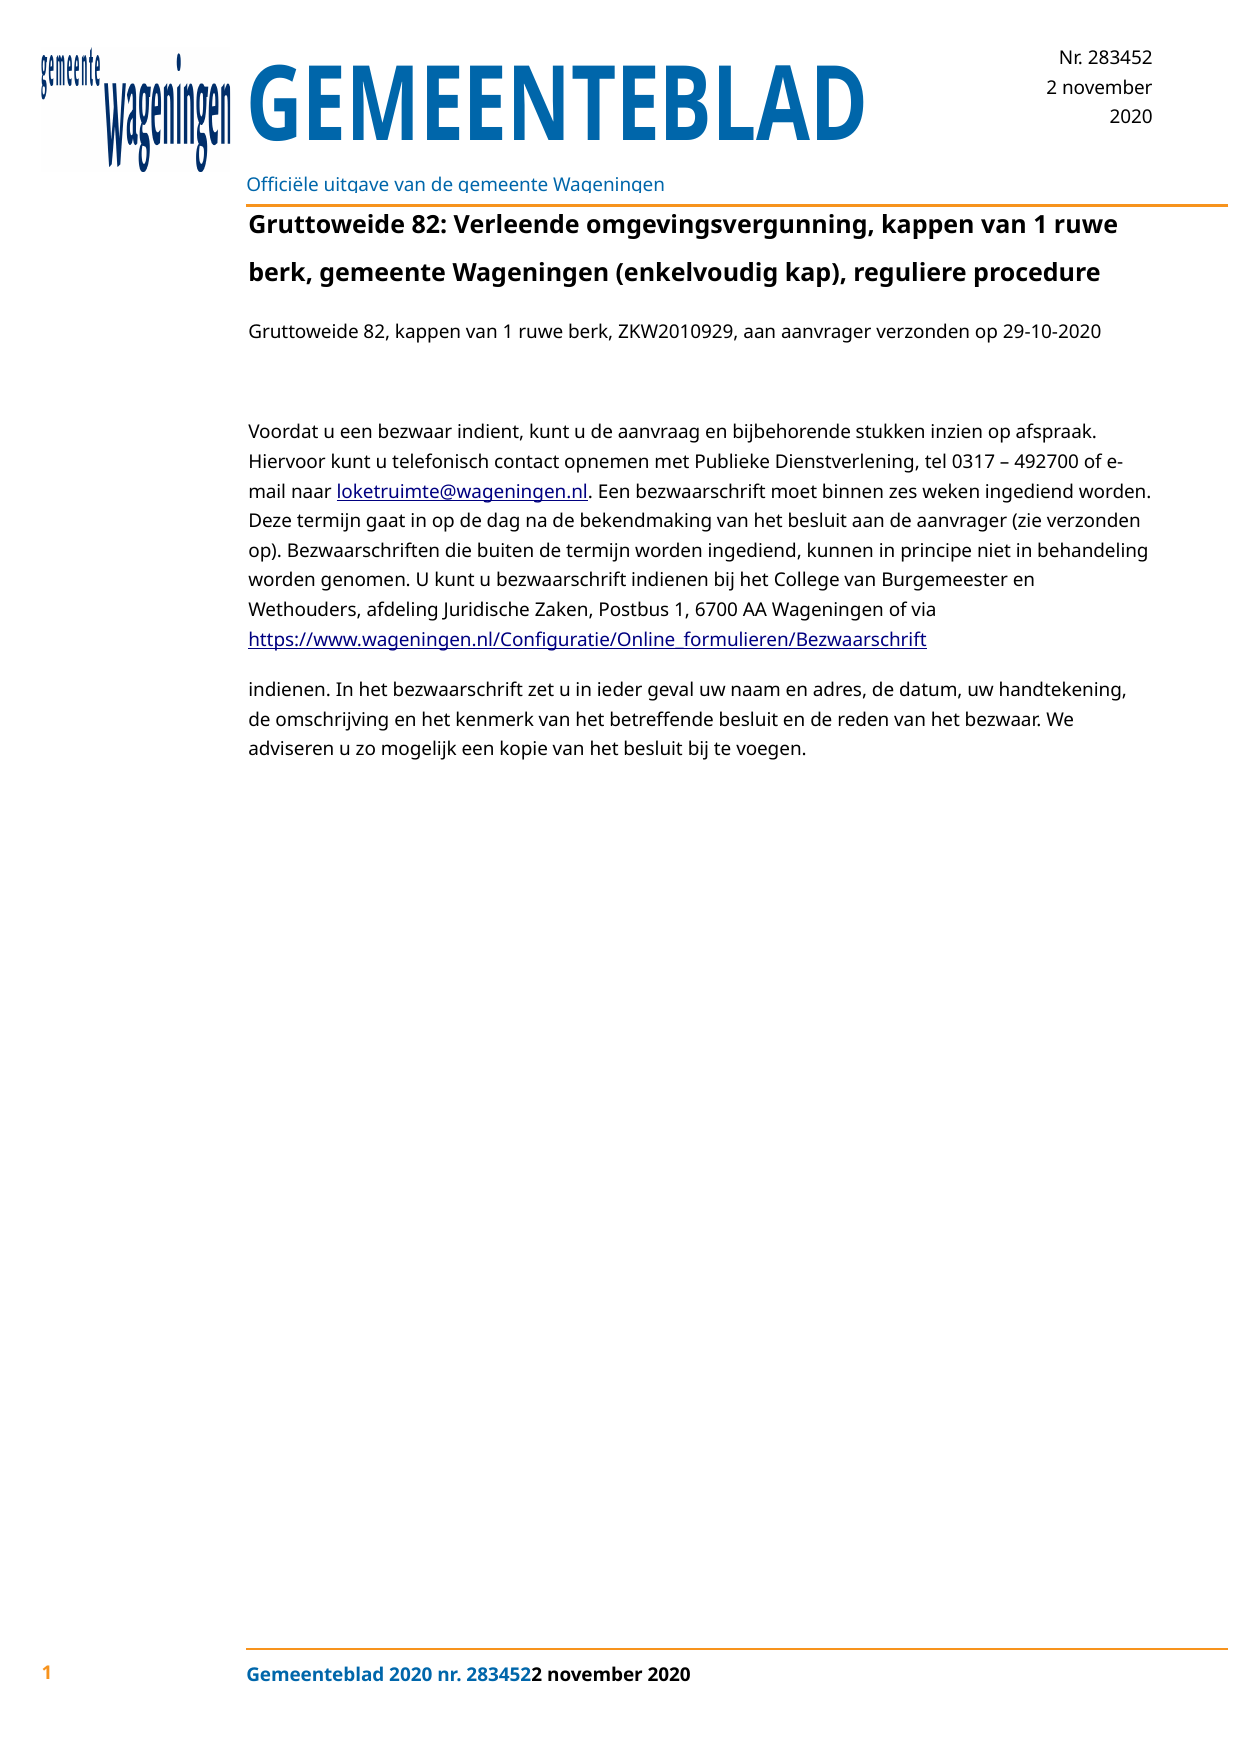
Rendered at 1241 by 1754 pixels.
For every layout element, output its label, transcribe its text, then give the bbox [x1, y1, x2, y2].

picture [41, 47, 231, 172]
text Voordat u een bezwaar indient, kunt u de aanvraag en bijbehorende stukken inzien op afspraak. Hiervoor kunt u telefonisch contact opnemen met Publieke Dienstverlening, tel 0317 – 492700 of e-mail naar loketruimte@wageningen.nl. Een bezwaarschrift moet binnen zes weken ingediend worden. Deze termijn gaat in op de dag na de bekendmaking van het besluit aan de aanvrager (zie verzonden op). Bezwaarschriften die buiten de termijn worden ingediend, kunnen in principe niet in behandeling worden genomen. U kunt u bezwaarschrift indienen bij het College van Burgemeester en Wethouders, afdeling Juridische Zaken, Postbus 1, 6700 AA Wageningen of via https://www.wageningen.nl/Configuratie/Online_formulieren/Bezwaarschrift [248, 419, 1152, 652]
text Gruttoweide 82: Verleende omgevingsvergunning, kappen van 1 ruwe berk, gemeente Wageningen (enkelvoudig kap), reguliere procedure [248, 207, 1152, 288]
text Gruttoweide 82, kappen van 1 ruwe berk, ZKW2010929, aan aanvrager verzonden op 29-10-2020 [248, 318, 1152, 344]
text indienen. In het bezwaarschrift zet u in ieder geval uw naam en adres, de datum, uw handtekening, de omschrijving en het kenmerk van het betreffende besluit en de reden van het bezwaar. We adviseren u zo mogelijk een kopie van het besluit bij te voegen. [248, 676, 1152, 761]
